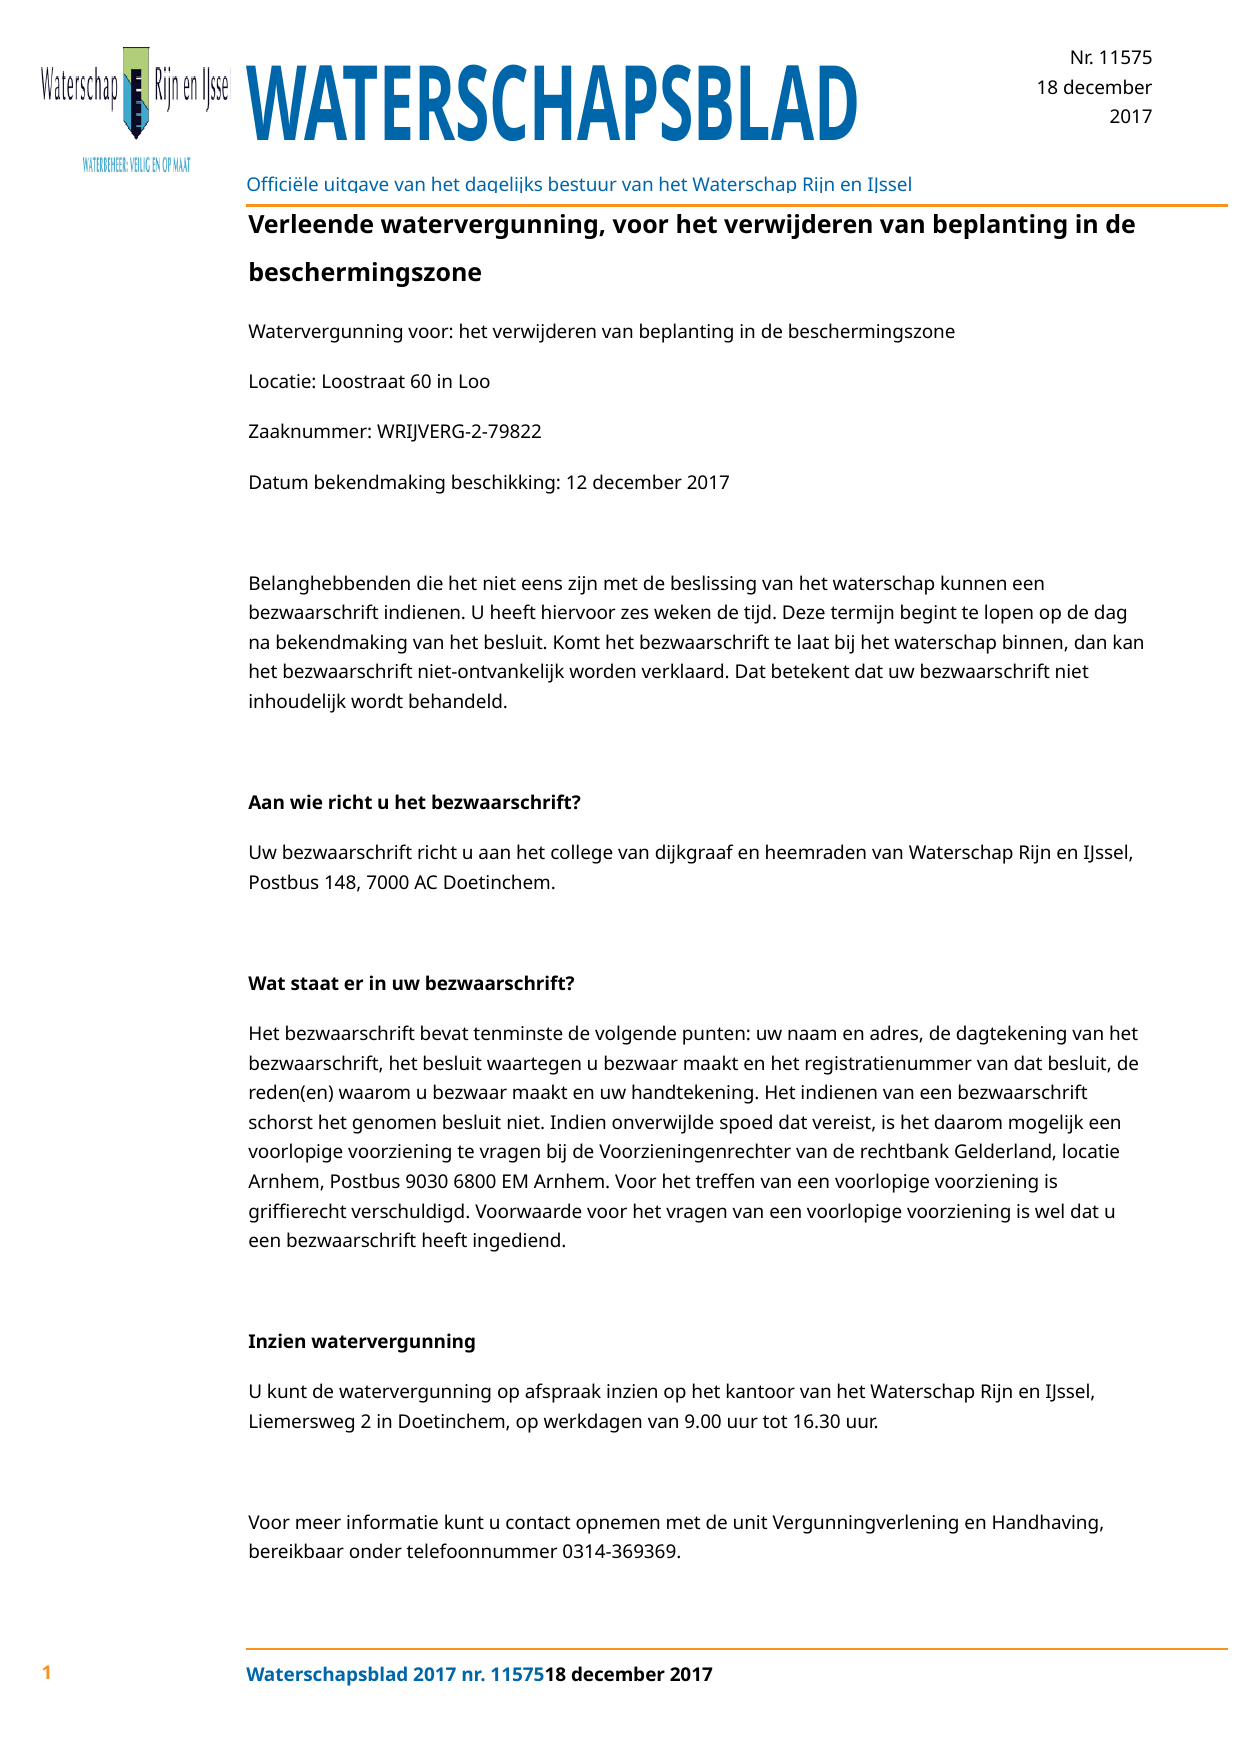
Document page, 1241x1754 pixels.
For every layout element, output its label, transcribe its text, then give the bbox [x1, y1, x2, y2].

text Zaaknummer: WRIJVERG-2-79822 [248, 419, 1152, 444]
text Wat staat er in uw bezwaarschrift? [248, 970, 1152, 996]
text Voor meer informatie kunt u contact opnemen met de unit Vergunningverlening en Handhaving, bereikbaar onder telefoonnummer 0314-369369. [248, 1509, 1152, 1564]
picture [41, 47, 231, 172]
text Het bezwaarschrift bevat tenminste de volgende punten: uw naam en adres, de dagtekening van het bezwaarschrift, het besluit waartegen u bezwaar maakt en het registratienummer van dat besluit, de reden(en) waarom u bezwaar maakt en uw handtekening. Het indienen van een bezwaarschrift schorst het genomen besluit niet. Indien onverwijlde spoed dat vereist, is het daarom mogelijk een voorlopige voorziening te vragen bij de Voorzieningenrechter van de rechtbank Gelderland, locatie Arnhem, Postbus 9030 6800 EM Arnhem. Voor het treffen van een voorlopige voorziening is griffierecht verschuldigd. Voorwaarde voor het vragen van een voorlopige voorziening is wel dat u een bezwaarschrift heeft ingediend. [248, 1020, 1152, 1253]
text Inzien watervergunning [248, 1328, 1152, 1354]
text Belanghebbenden die het niet eens zijn met de beslissing van het waterschap kunnen een bezwaarschrift indienen. U heeft hiervoor zes weken de tijd. Deze termijn begint te lopen op de dag na bekendmaking van het besluit. Komt het bezwaarschrift te laat bij het waterschap binnen, dan kan het bezwaarschrift niet-ontvankelijk worden verklaard. Dat betekent dat uw bezwaarschrift niet inhoudelijk wordt behandeld. [248, 570, 1152, 714]
text Watervergunning voor: het verwijderen van beplanting in de beschermingszone [248, 318, 1152, 344]
text Locatie: Loostraat 60 in Loo [248, 368, 1152, 394]
text Verleende watervergunning, voor het verwijderen van beplanting in de beschermingszone [248, 207, 1152, 288]
text Aan wie richt u het bezwaarschrift? [248, 789, 1152, 815]
text U kunt de watervergunning op afspraak inzien op het kantoor van het Waterschap Rijn en IJssel, Liemersweg 2 in Doetinchem, op werkdagen van 9.00 uur tot 16.30 uur. [248, 1379, 1152, 1434]
text Uw bezwaarschrift richt u aan het college van dijkgraaf en heemraden van Waterschap Rijn en IJssel, Postbus 148, 7000 AC Doetinchem. [248, 839, 1152, 895]
text Datum bekendmaking beschikking: 12 december 2017 [248, 469, 1152, 495]
